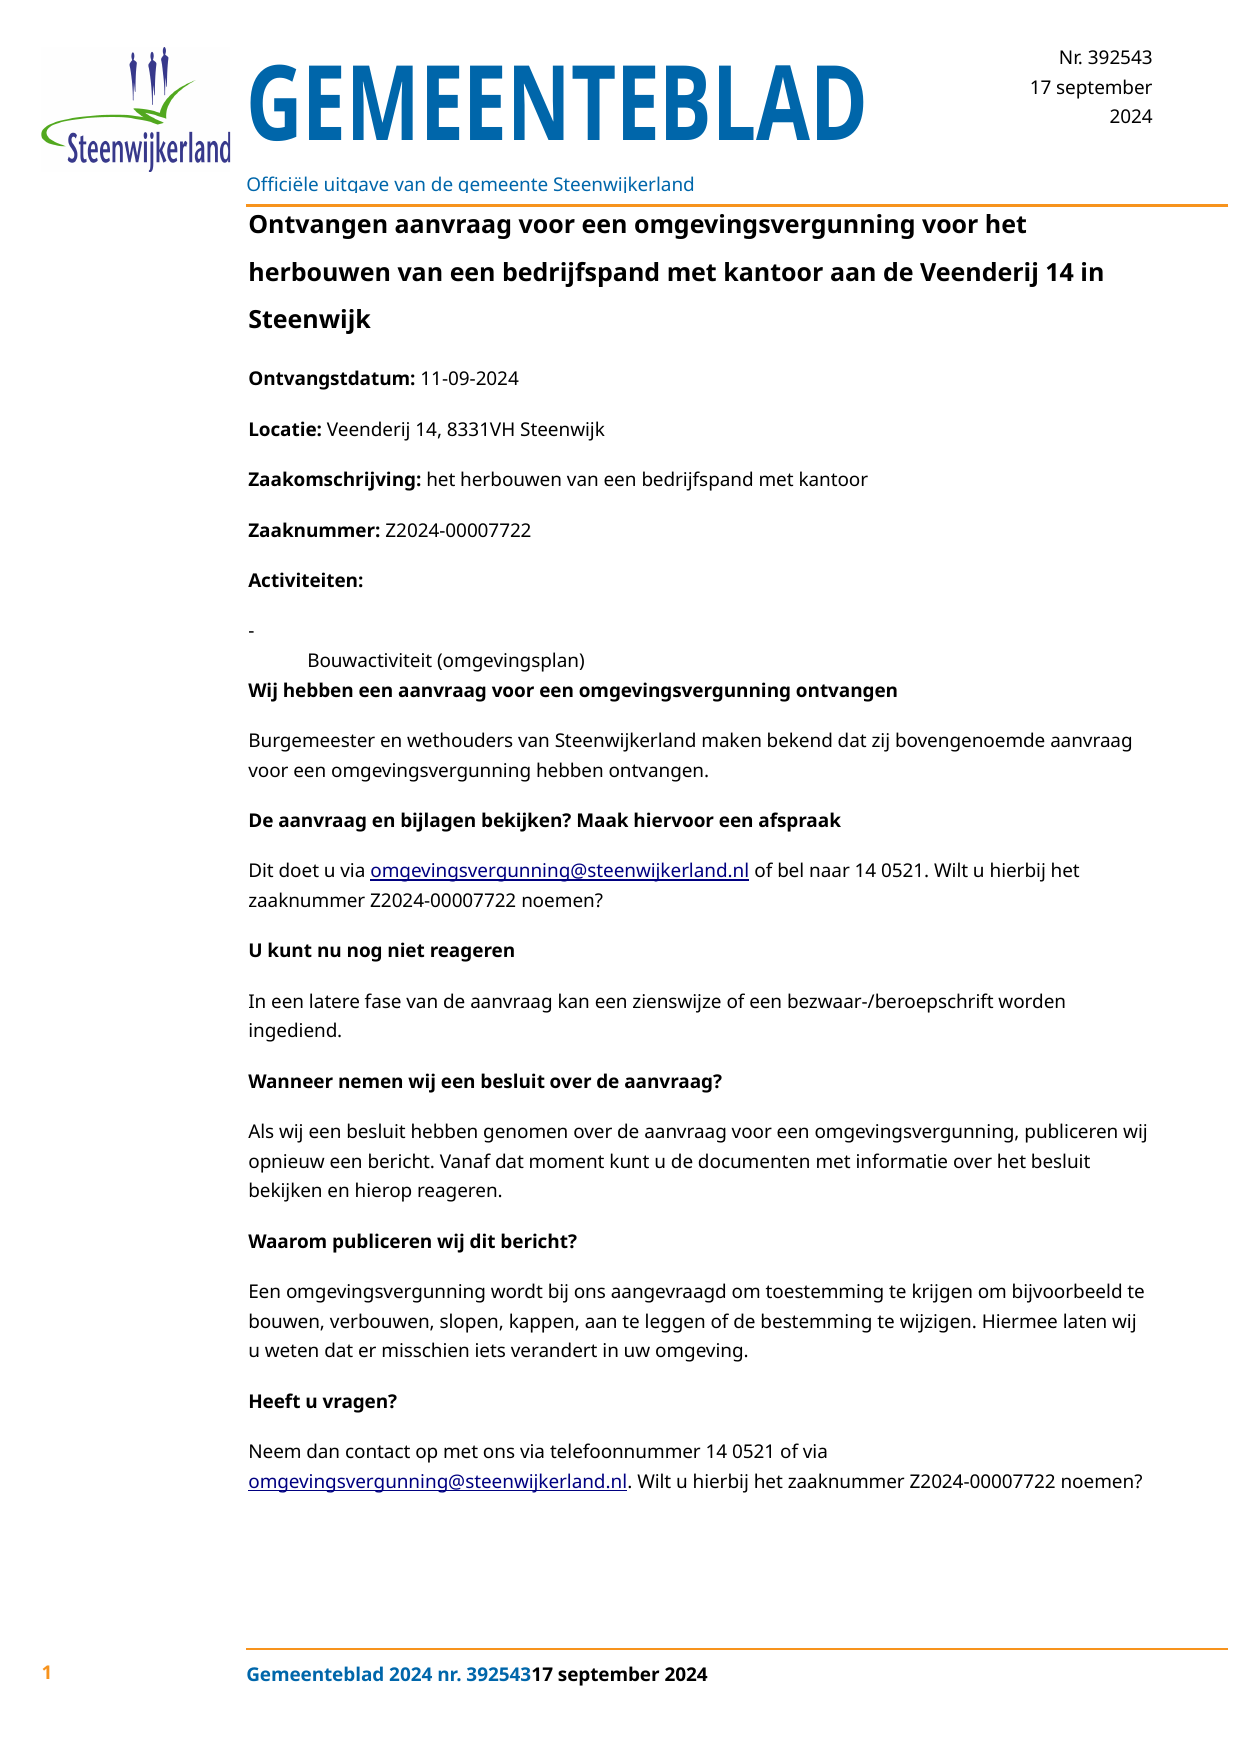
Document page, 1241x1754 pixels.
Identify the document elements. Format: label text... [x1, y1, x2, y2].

text Heeft u vragen? [248, 1388, 1152, 1414]
text Wanneer nemen wij een besluit over de aanvraag? [248, 1068, 1152, 1094]
text Burgemeester en wethouders van Steenwijkerland maken bekend dat zij bovengenoemde aanvraag voor een omgevingsvergunning hebben ontvangen. [248, 727, 1152, 782]
text Een omgevingsvergunning wordt bij ons aangevraagd om toestemming te krijgen om bijvoorbeeld te bouwen, verbouwen, slopen, kappen, aan te leggen of de bestemming te wijzigen. Hiermee laten wij u weten dat er misschien iets verandert in uw omgeving. [248, 1278, 1152, 1363]
text U kunt nu nog niet reageren [248, 938, 1152, 963]
text Neem dan contact op met ons via telefoonnummer 14 0521 of via omgevingsvergunning@steenwijkerland.nl. Wilt u hierbij het zaaknummer Z2024-00007722 noemen? [248, 1438, 1152, 1494]
text Als wij een besluit hebben genomen over de aanvraag voor een omgevingsvergunning, publiceren wij opnieuw een bericht. Vanaf dat moment kunt u de documenten met informatie over het besluit bekijken en hierop reageren. [248, 1118, 1152, 1203]
text Zaaknummer: Z2024-00007722 [248, 517, 1152, 542]
list Bouwactiviteit (omgevingsplan) [248, 647, 1152, 673]
text Dit doet u via omgevingsvergunning@steenwijkerland.nl of bel naar 14 0521. Wilt u hierbij het zaaknummer Z2024-00007722 noemen? [248, 858, 1152, 913]
text In een latere fase van de aanvraag kan een zienswijze of een bezwaar-/beroepschrift worden ingediend. [248, 988, 1152, 1043]
text Ontvangstdatum: 11-09-2024 [248, 366, 1152, 391]
text Locatie: Veenderij 14, 8331VH Steenwijk [248, 416, 1152, 442]
text Wij hebben een aanvraag voor een omgevingsvergunning ontvangen [248, 677, 1152, 702]
picture [41, 47, 231, 172]
text Ontvangen aanvraag voor een omgevingsvergunning voor het herbouwen van een bedrijfspand met kantoor aan de Veenderij 14 in Steenwijk [248, 207, 1152, 336]
text Zaakomschrijving: het herbouwen van een bedrijfspand met kantoor [248, 466, 1152, 492]
text De aanvraag en bijlagen bekijken? Maak hiervoor een afspraak [248, 807, 1152, 833]
text Waarom publiceren wij dit bericht? [248, 1228, 1152, 1254]
text Activiteiten: [248, 567, 1152, 593]
